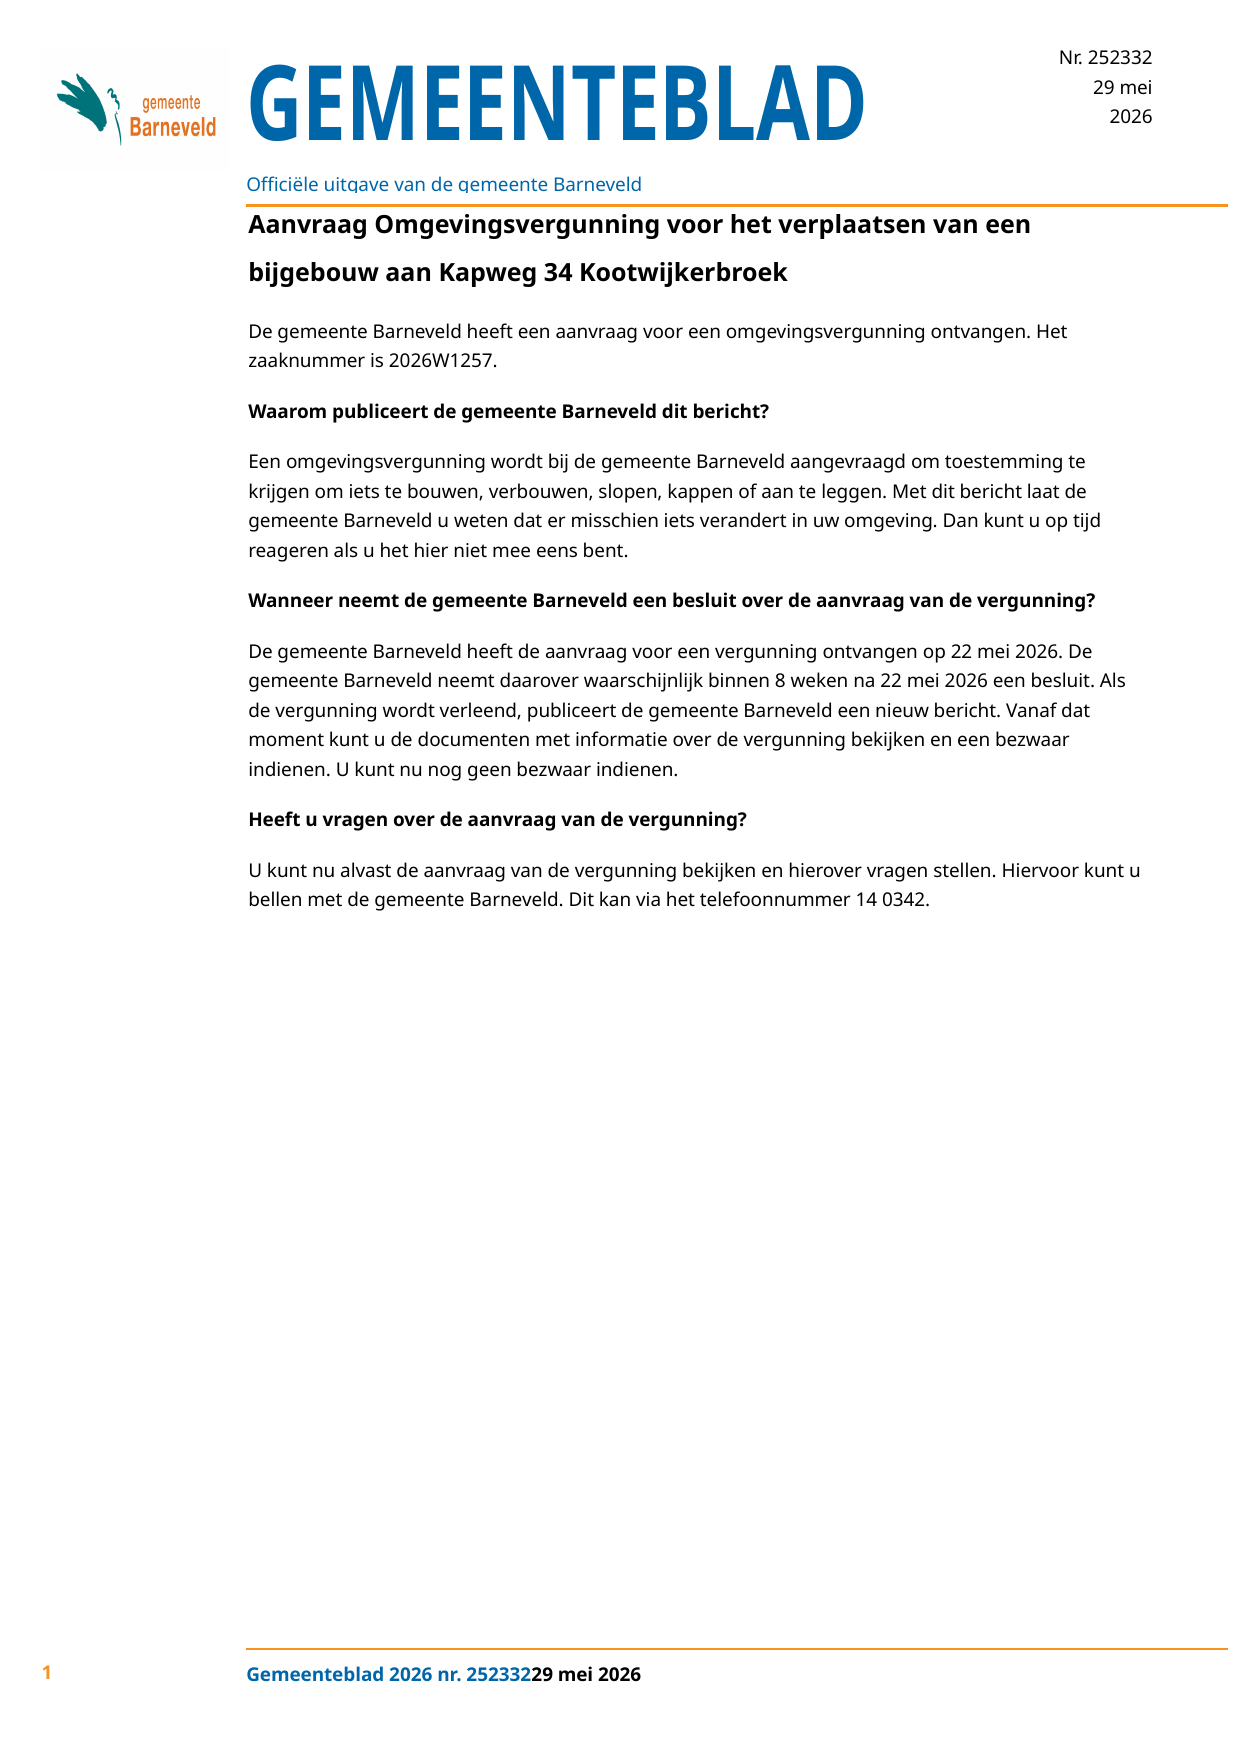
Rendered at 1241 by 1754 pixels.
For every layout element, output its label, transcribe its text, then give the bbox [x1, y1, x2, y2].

picture [41, 47, 231, 172]
text Wanneer neemt de gemeente Barneveld een besluit over de aanvraag van de vergunning? [248, 587, 1152, 613]
text Een omgevingsvergunning wordt bij de gemeente Barneveld aangevraagd om toestemming te krijgen om iets te bouwen, verbouwen, slopen, kappen of aan te leggen. Met dit bericht laat de gemeente Barneveld u weten dat er misschien iets verandert in uw omgeving. Dan kunt u op tijd reageren als u het hier niet mee eens bent. [248, 448, 1152, 563]
text De gemeente Barneveld heeft een aanvraag voor een omgevingsvergunning ontvangen. Het zaaknummer is 2026W1257. [248, 318, 1152, 373]
text Heeft u vragen over de aanvraag van de vergunning? [248, 807, 1152, 832]
text Waarom publiceert de gemeente Barneveld dit bericht? [248, 398, 1152, 424]
text De gemeente Barneveld heeft de aanvraag voor een vergunning ontvangen op 22 mei 2026. De gemeente Barneveld neemt daarover waarschijnlijk binnen 8 weken na 22 mei 2026 een besluit. Als de vergunning wordt verleend, publiceert de gemeente Barneveld een nieuw bericht. Vanaf dat moment kunt u de documenten met informatie over de vergunning bekijken en een bezwaar indienen. U kunt nu nog geen bezwaar indienen. [248, 638, 1152, 782]
text U kunt nu alvast de aanvraag van de vergunning bekijken en hierover vragen stellen. Hiervoor kunt u bellen met de gemeente Barneveld. Dit kan via het telefoonnummer 14 0342. [248, 857, 1152, 912]
text Aanvraag Omgevingsvergunning voor het verplaatsen van een bijgebouw aan Kapweg 34 Kootwijkerbroek [248, 207, 1152, 288]
